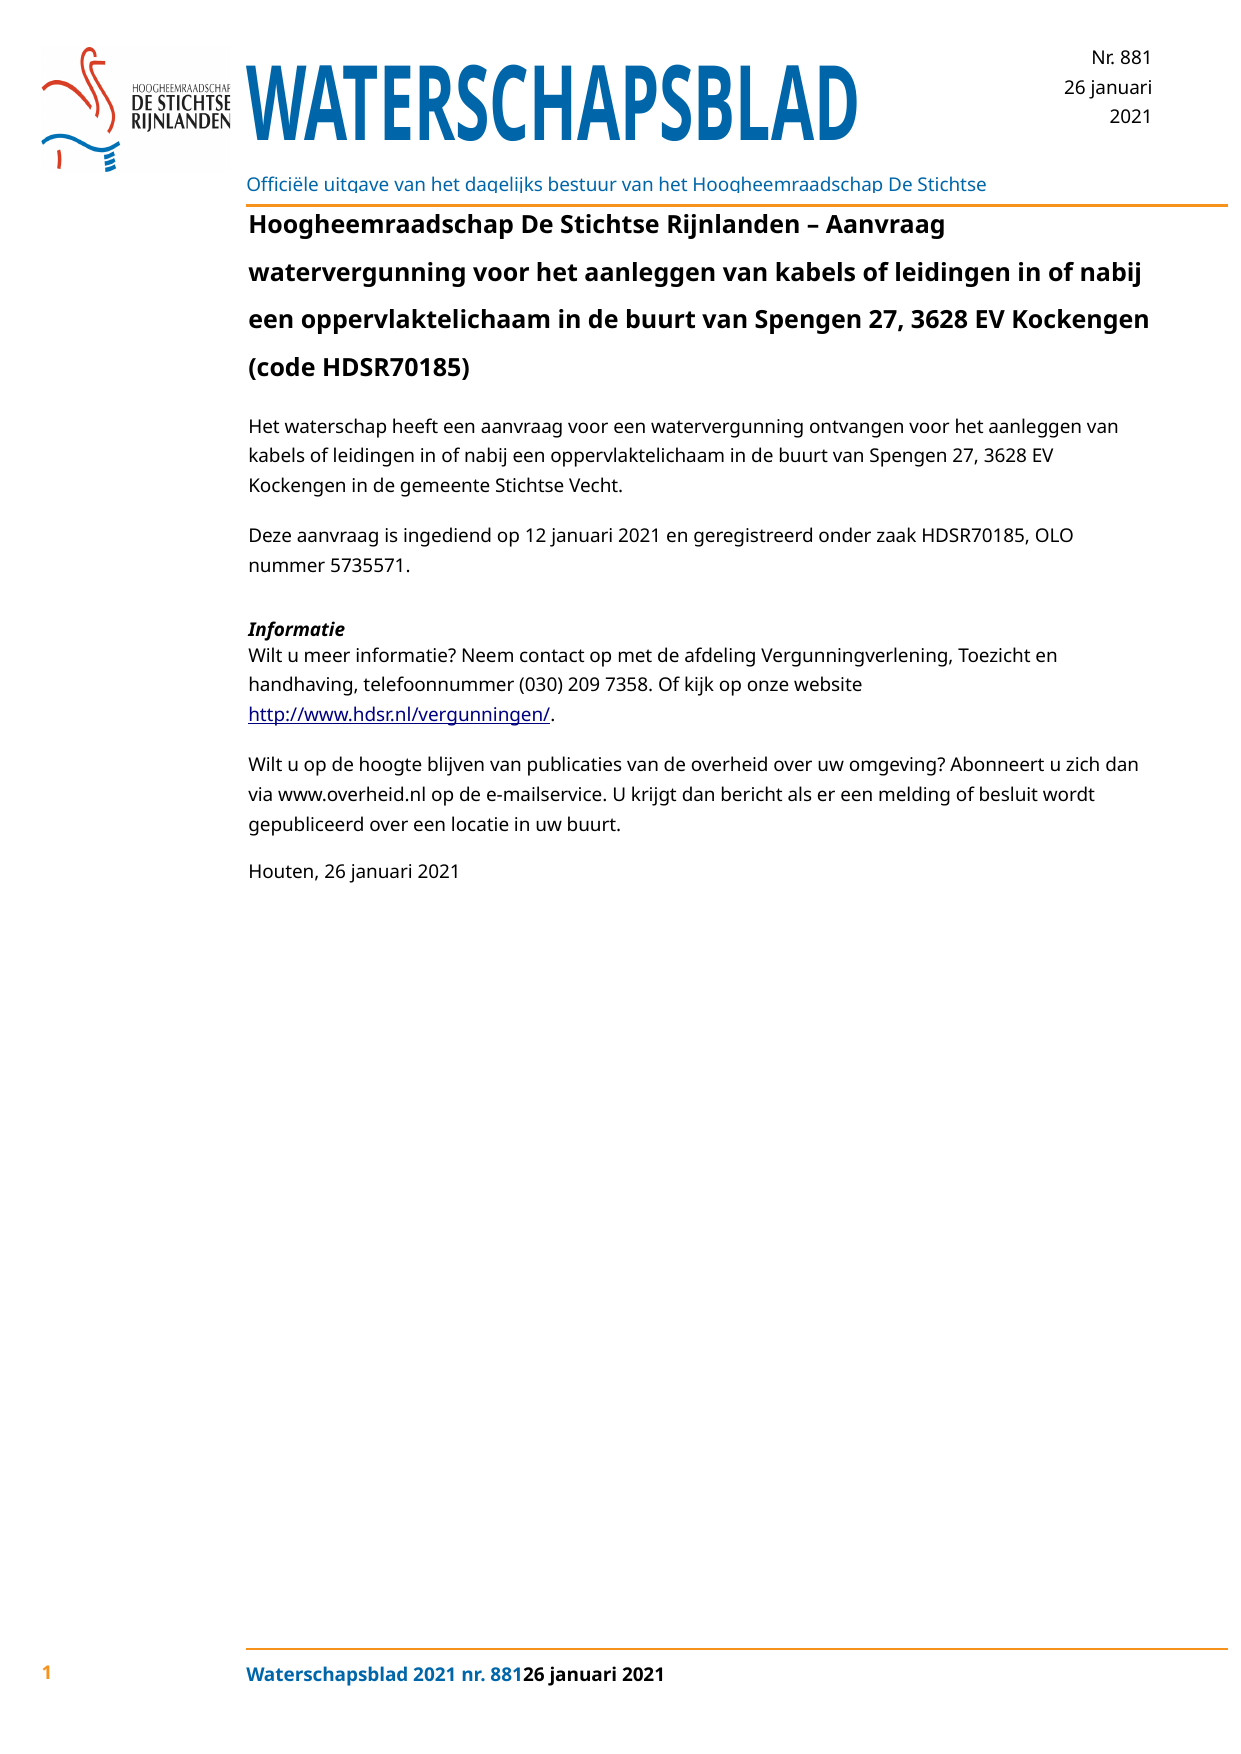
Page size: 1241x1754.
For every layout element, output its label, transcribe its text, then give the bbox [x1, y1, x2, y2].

text Het waterschap heeft een aanvraag voor een watervergunning ontvangen voor het aanleggen van kabels of leidingen in of nabij een oppervlaktelichaam in de buurt van Spengen 27, 3628 EV Kockengen in de gemeente Stichtse Vecht. [248, 413, 1152, 498]
text Wilt u op de hoogte blijven van publicaties van de overheid over uw omgeving? Abonneert u zich dan via www.overheid.nl op de e-mailservice. U krijgt dan bericht als er een melding of besluit wordt gepubliceerd over een locatie in uw buurt. [248, 752, 1152, 836]
text Hoogheemraadschap De Stichtse Rijnlanden – Aanvraag watervergunning voor het aanleggen van kabels of leidingen in of nabij een oppervlaktelichaam in de buurt van Spengen 27, 3628 EV Kockengen (code HDSR70185) [248, 207, 1152, 384]
picture [41, 47, 231, 172]
text Wilt u meer informatie? Neem contact op met de afdeling Vergunningverlening, Toezicht en handhaving, telefoonnummer (030) 209 7358. Of kijk op onze website http://www.hdsr.nl/vergunningen/. [248, 642, 1152, 727]
text Informatie [248, 616, 1152, 642]
text Houten, 26 januari 2021 [248, 858, 1152, 884]
text Deze aanvraag is ingediend op 12 januari 2021 en geregistreerd onder zaak HDSR70185, OLO nummer 5735571. [248, 523, 1152, 578]
